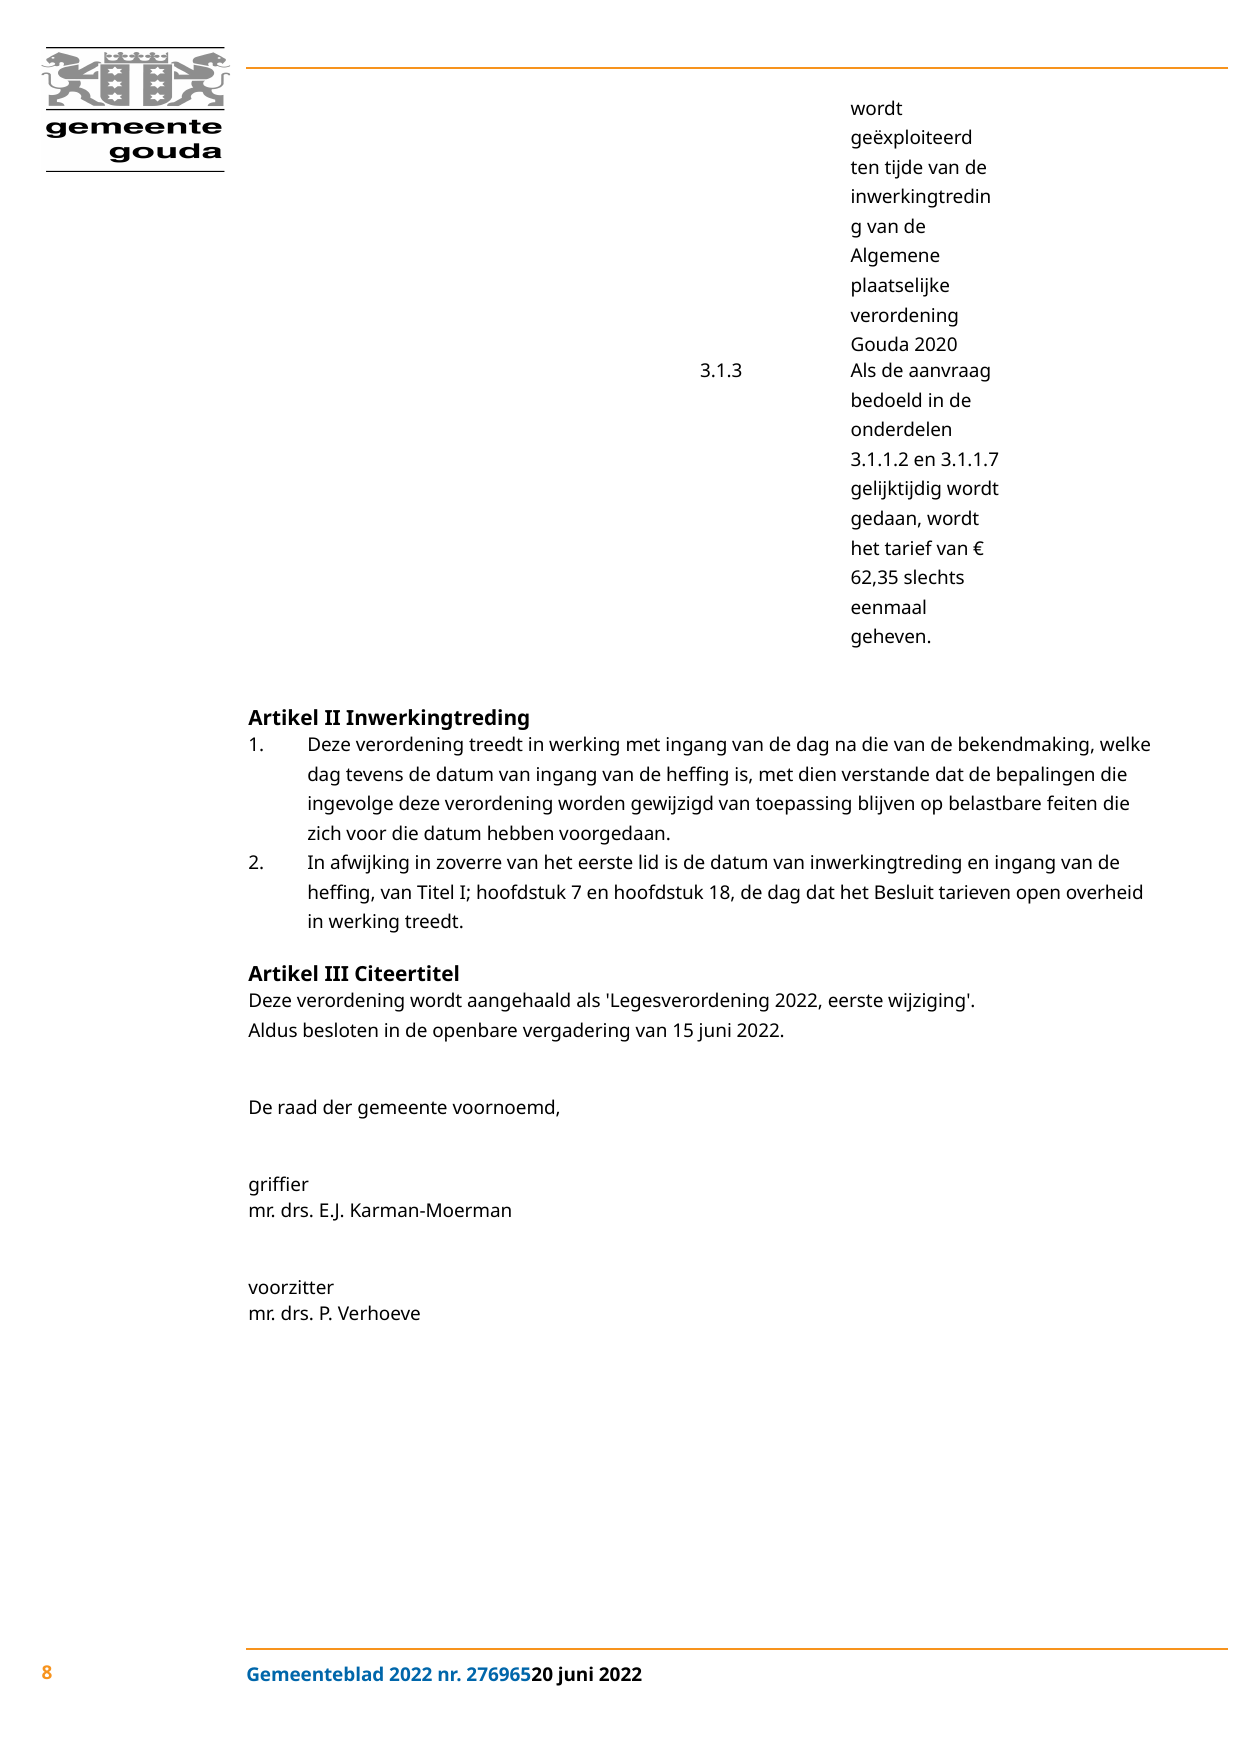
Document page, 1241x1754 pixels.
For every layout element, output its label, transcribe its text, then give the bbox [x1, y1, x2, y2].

text Aldus besloten in de openbare vergadering van 15 juni 2022. [248, 1017, 1152, 1043]
table_cell [248, 95, 398, 357]
table_cell [1001, 95, 1152, 357]
table_cell [700, 95, 850, 357]
table_cell [399, 95, 549, 357]
table_cell [549, 95, 700, 357]
text mr. drs. E.J. Karman-Moerman [248, 1197, 1152, 1223]
text De raad der gemeente voornoemd, [248, 1094, 1152, 1120]
table_cell [248, 357, 398, 649]
text Deze verordening wordt aangehaald als 'Legesverordening 2022, eerste wijziging'. [248, 988, 1152, 1013]
list In afwijking in zoverre van het eerste lid is de datum van inwerkingtreding en ingang van de heffing, van Titel I; hoofdstuk 7 en hoofdstuk 18, de dag dat het Besluit tarieven open overheid in werking treedt. [248, 849, 1152, 934]
text Artikel III Citeertitel [248, 959, 1152, 988]
text mr. drs. P. Verhoeve [248, 1300, 1152, 1326]
table_cell 3.1.3 [700, 357, 850, 649]
picture [41, 47, 231, 172]
table_cell wordt geëxploiteerd ten tijde van de inwerkingtreding van de Algemene plaatselijke verordening Gouda 2020 [850, 95, 1001, 357]
table_cell [399, 357, 549, 649]
table_cell [549, 357, 700, 649]
text voorzitter [248, 1274, 1152, 1300]
list Deze verordening treedt in werking met ingang van de dag na die van de bekendmaking, welke dag tevens de datum van ingang van de heffing is, met dien verstande dat de bepalingen die ingevolge deze verordening worden gewijzigd van toepassing blijven op belastbare feiten die zich voor die datum hebben voorgedaan. [248, 731, 1152, 846]
table_cell Als de aanvraag bedoeld in de onderdelen 3.1.1.2 en 3.1.1.7 gelijktijdig wordt gedaan, wordt het tarief van € 62,35 slechts eenmaal geheven. [850, 357, 1001, 649]
table_cell [1001, 357, 1152, 649]
text Artikel II Inwerkingtreding [248, 703, 1152, 731]
text griffier [248, 1172, 1152, 1197]
